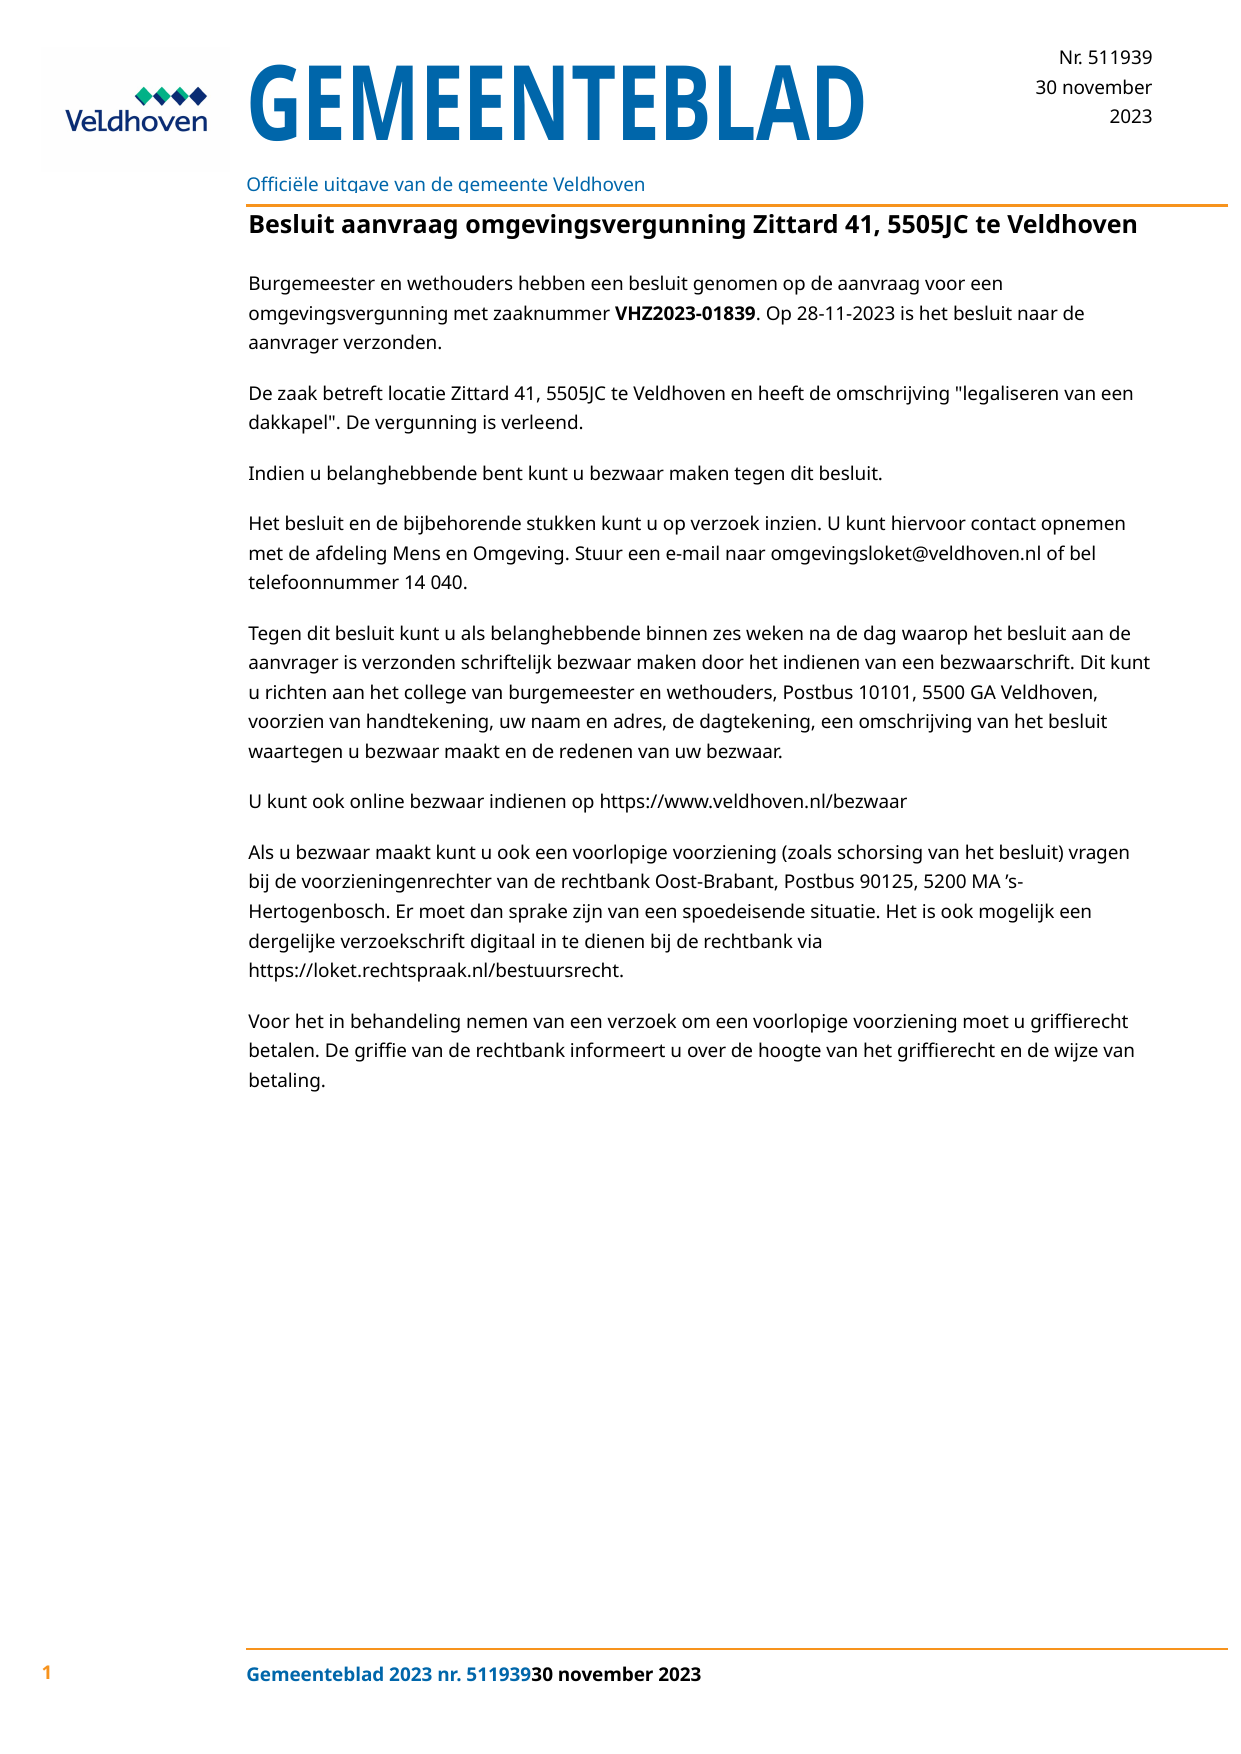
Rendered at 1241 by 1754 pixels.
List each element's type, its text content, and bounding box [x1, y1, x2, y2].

text Het besluit en de bijbehorende stukken kunt u op verzoek inzien. U kunt hiervoor contact opnemen met de afdeling Mens en Omgeving. Stuur een e-mail naar omgevingsloket@veldhoven.nl of bel telefoonnummer 14 040. [248, 510, 1152, 595]
picture [41, 47, 231, 172]
text Burgemeester en wethouders hebben een besluit genomen op de aanvraag voor een omgevingsvergunning met zaaknummer VHZ2023-01839. Op 28-11-2023 is het besluit naar de aanvrager verzonden. [248, 270, 1152, 355]
text Besluit aanvraag omgevingsvergunning Zittard 41, 5505JC te Veldhoven [248, 207, 1152, 241]
text Als u bezwaar maakt kunt u ook een voorlopige voorziening (zoals schorsing van het besluit) vragen bij de voorzieningenrechter van de rechtbank Oost-Brabant, Postbus 90125, 5200 MA ’s-Hertogenbosch. Er moet dan sprake zijn van een spoedeisende situatie. Het is ook mogelijk een dergelijke verzoekschrift digitaal in te dienen bij de rechtbank via https://loket.rechtspraak.nl/bestuursrecht. [248, 839, 1152, 983]
text U kunt ook online bezwaar indienen op https://www.veldhoven.nl/bezwaar [248, 789, 1152, 814]
text Indien u belanghebbende bent kunt u bezwaar maken tegen dit besluit. [248, 460, 1152, 486]
text Voor het in behandeling nemen van een verzoek om een voorlopige voorziening moet u griffierecht betalen. De griffie van de rechtbank informeert u over de hoogte van het griffierecht en de wijze van betaling. [248, 1008, 1152, 1093]
text De zaak betreft locatie Zittard 41, 5505JC te Veldhoven en heeft de omschrijving "legaliseren van een dakkapel". De vergunning is verleend. [248, 380, 1152, 435]
text Tegen dit besluit kunt u als belanghebbende binnen zes weken na de dag waarop het besluit aan de aanvrager is verzonden schriftelijk bezwaar maken door het indienen van een bezwaarschrift. Dit kunt u richten aan het college van burgemeester en wethouders, Postbus 10101, 5500 GA Veldhoven, voorzien van handtekening, uw naam en adres, de dagtekening, een omschrijving van het besluit waartegen u bezwaar maakt en de redenen van uw bezwaar. [248, 620, 1152, 764]
